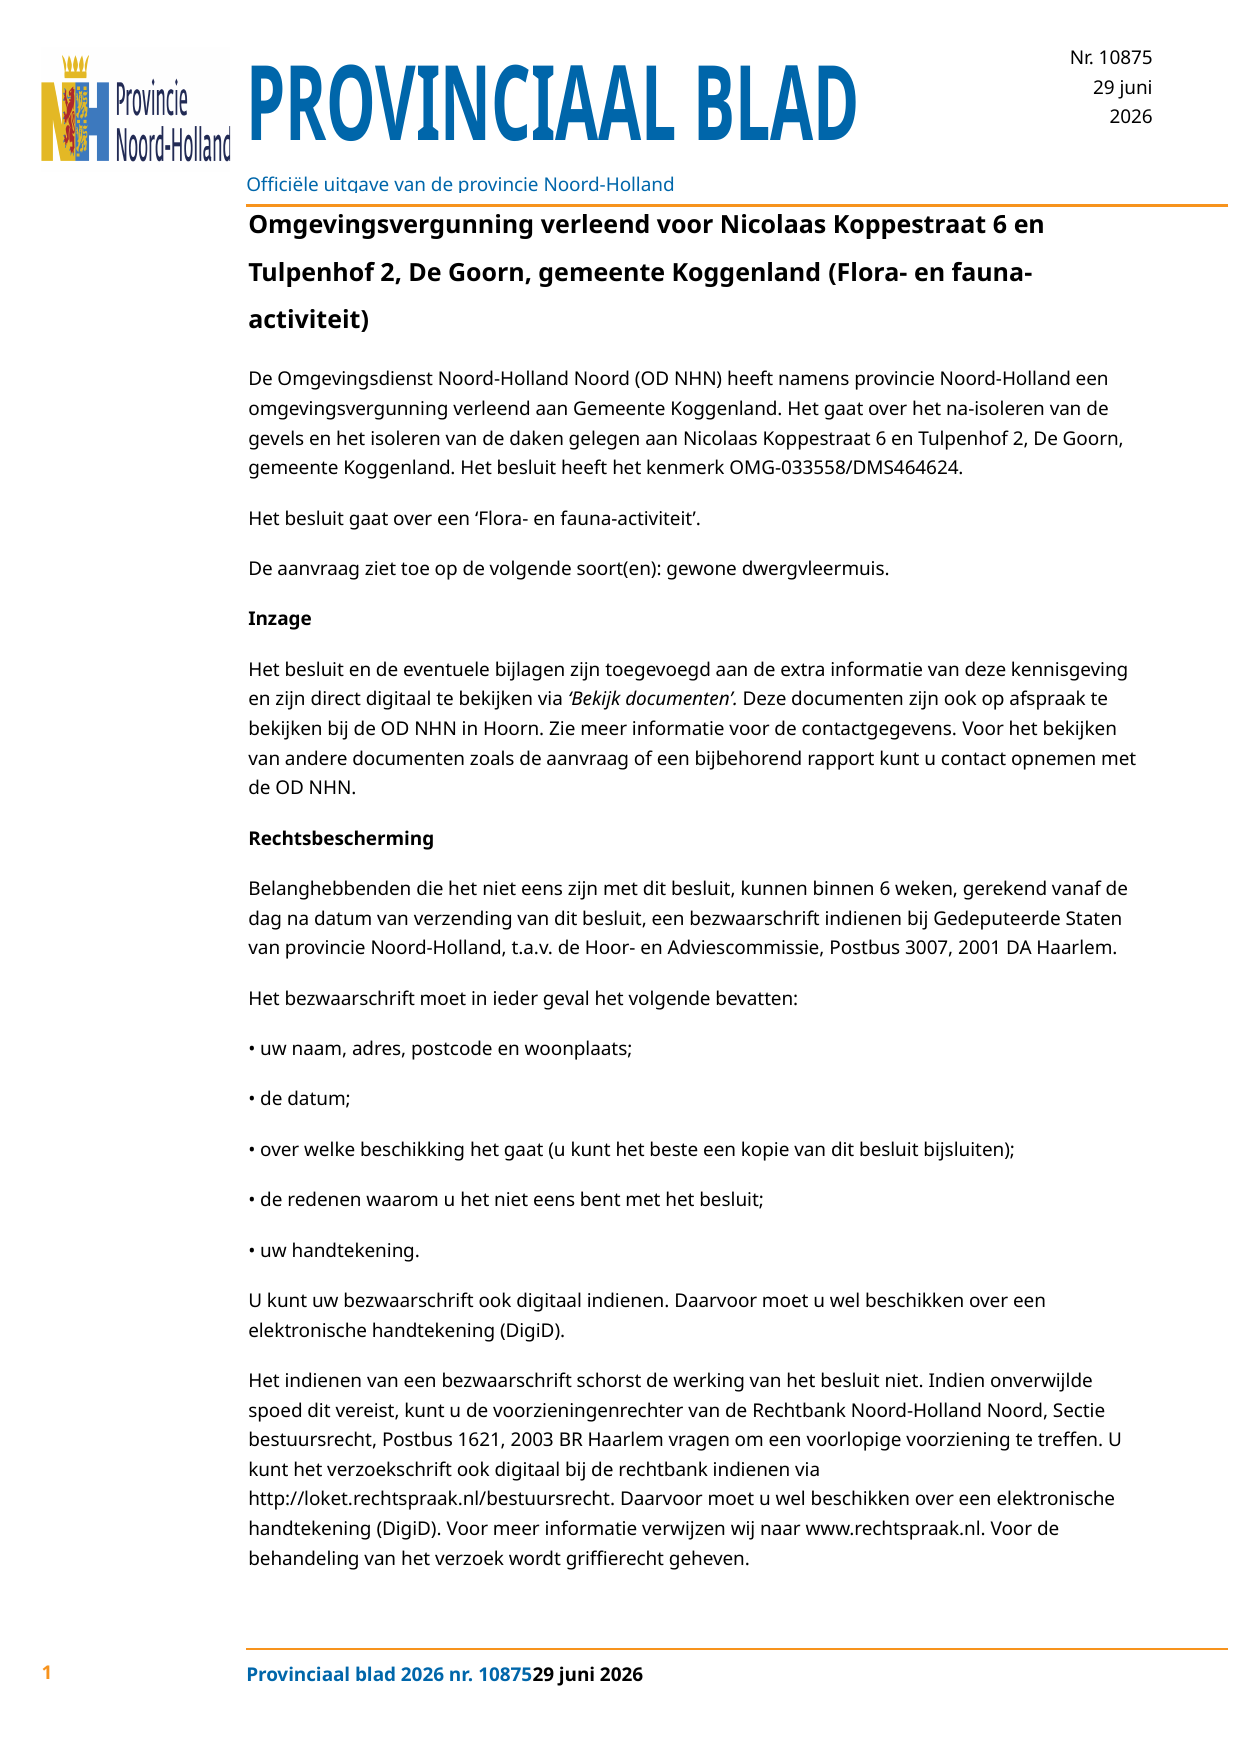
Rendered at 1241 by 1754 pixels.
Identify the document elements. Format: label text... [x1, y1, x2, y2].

text Rechtsbescherming [248, 825, 1152, 850]
text Omgevingsvergunning verleend voor Nicolaas Koppestraat 6 en Tulpenhof 2, De Goorn, gemeente Koggenland (Flora- en fauna-activiteit) [248, 207, 1152, 336]
text Het besluit en de eventuele bijlagen zijn toegevoegd aan de extra informatie van deze kennisgeving en zijn direct digitaal te bekijken via ‘Bekijk documenten’. Deze documenten zijn ook op afspraak te bekijken bij de OD NHN in Hoorn. Zie meer informatie voor de contactgegevens. Voor het bekijken van andere documenten zoals de aanvraag of een bijbehorend rapport kunt u contact opnemen met de OD NHN. [248, 656, 1152, 800]
picture [41, 47, 231, 172]
text • uw handtekening. [248, 1237, 1152, 1262]
text De Omgevingsdienst Noord-Holland Noord (OD NHN) heeft namens provincie Noord-Holland een omgevingsvergunning verleend aan Gemeente Koggenland. Het gaat over het na-isoleren van de gevels en het isoleren van de daken gelegen aan Nicolaas Koppestraat 6 en Tulpenhof 2, De Goorn, gemeente Koggenland. Het besluit heeft het kenmerk OMG-033558/DMS464624. [248, 366, 1152, 480]
text • de datum; [248, 1086, 1152, 1111]
text U kunt uw bezwaarschrift ook digitaal indienen. Daarvoor moet u wel beschikken over een elektronische handtekening (DigiD). [248, 1287, 1152, 1342]
text Het besluit gaat over een ‘Flora- en fauna-activiteit’. [248, 505, 1152, 530]
text Het bezwaarschrift moet in ieder geval het volgende bevatten: [248, 985, 1152, 1010]
text Het indienen van een bezwaarschrift schorst de werking van het besluit niet. Indien onverwijlde spoed dit vereist, kunt u de voorzieningenrechter van de Rechtbank Noord-Holland Noord, Sectie bestuursrecht, Postbus 1621, 2003 BR Haarlem vragen om een voorlopige voorziening te treffen. U kunt het verzoekschrift ook digitaal bij de rechtbank indienen via http://loket.rechtspraak.nl/bestuursrecht. Daarvoor moet u wel beschikken over een elektronische handtekening (DigiD). Voor meer informatie verwijzen wij naar www.rechtspraak.nl. Voor de behandeling van het verzoek wordt griffierecht geheven. [248, 1367, 1152, 1570]
text De aanvraag ziet toe op de volgende soort(en): gewone dwergvleermuis. [248, 555, 1152, 581]
text • over welke beschikking het gaat (u kunt het beste een kopie van dit besluit bijsluiten); [248, 1136, 1152, 1162]
text • uw naam, adres, postcode en woonplaats; [248, 1035, 1152, 1061]
text Belanghebbenden die het niet eens zijn met dit besluit, kunnen binnen 6 weken, gerekend vanaf de dag na datum van verzending van dit besluit, een bezwaarschrift indienen bij Gedeputeerde Staten van provincie Noord-Holland, t.a.v. de Hoor- en Adviescommissie, Postbus 3007, 2001 DA Haarlem. [248, 875, 1152, 960]
text • de redenen waarom u het niet eens bent met het besluit; [248, 1186, 1152, 1212]
text Inzage [248, 606, 1152, 631]
